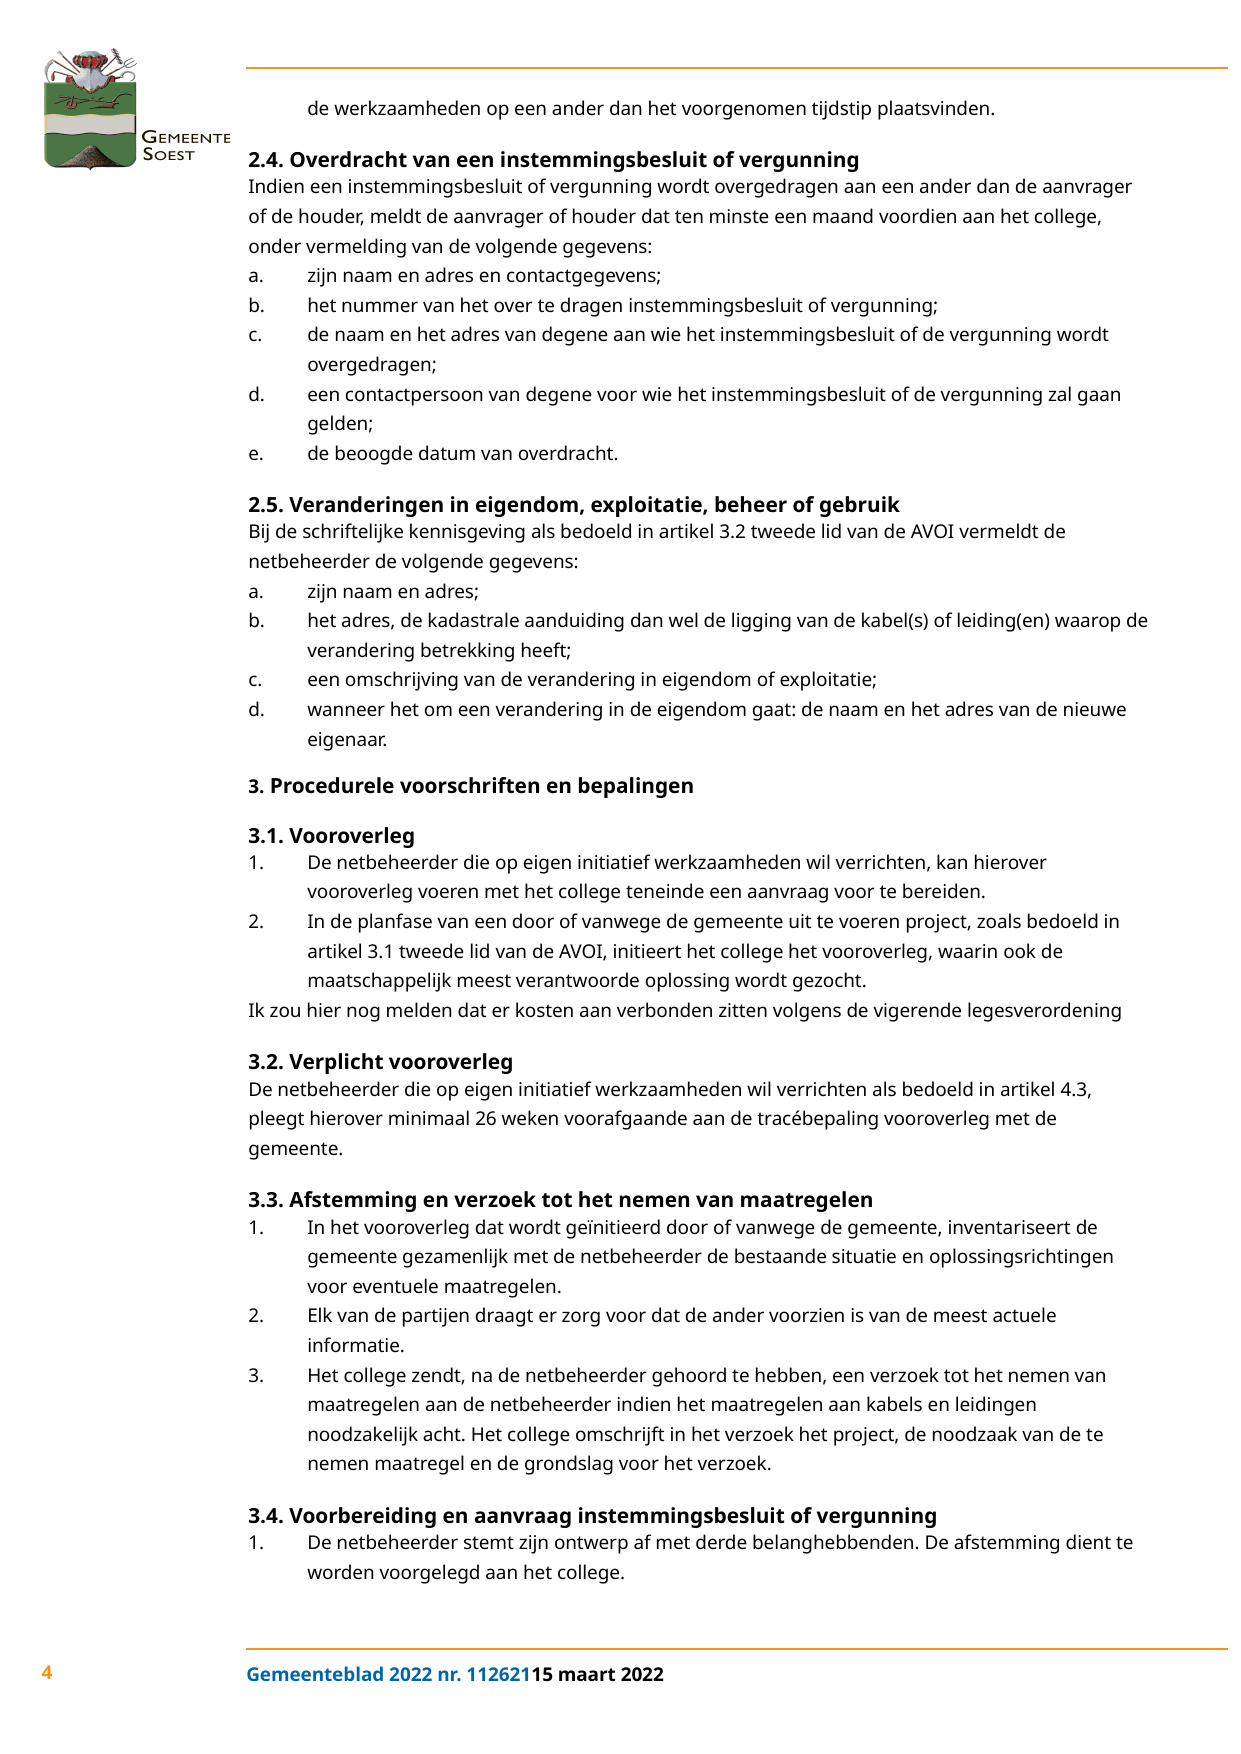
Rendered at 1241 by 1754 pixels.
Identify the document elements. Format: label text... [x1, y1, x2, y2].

list In de planfase van een door of vanwege de gemeente uit te voeren project, zoals bedoeld in artikel 3.1 tweede lid van de AVOI, initieert het college het vooroverleg, waarin ook de maatschappelijk meest verantwoorde oplossing wordt gezocht. [248, 908, 1152, 993]
text Bij de schriftelijke kennisgeving als bedoeld in artikel 3.2 tweede lid van de AVOI vermeldt de netbeheerder de volgende gegevens: [248, 519, 1152, 574]
list In het vooroverleg dat wordt geïnitieerd door of vanwege de gemeente, inventariseert de gemeente gezamenlijk met de netbeheerder de bestaande situatie en oplossingsrichtingen voor eventuele maatregelen. [248, 1214, 1152, 1299]
text 3.3. Afstemming en verzoek tot het nemen van maatregelen [248, 1186, 1152, 1214]
text 3. Procedurele voorschriften en bepalingen [248, 771, 1152, 800]
text 2.4. Overdracht van een instemmingsbesluit of vergunning [248, 145, 1152, 174]
list Het college zendt, na de netbeheerder gehoord te hebben, een verzoek tot het nemen van maatregelen aan de netbeheerder indien het maatregelen aan kabels en leidingen noodzakelijk acht. Het college omschrijft in het verzoek het project, de noodzaak van de te nemen maatregel en de grondslag voor het verzoek. [248, 1362, 1152, 1476]
list Elk van de partijen draagt er zorg voor dat de ander voorzien is van de meest actuele informatie. [248, 1303, 1152, 1358]
list het nummer van het over te dragen instemmingsbesluit of vergunning; [248, 292, 1152, 318]
text 2.5. Veranderingen in eigendom, exploitatie, beheer of gebruik [248, 490, 1152, 519]
list wanneer het om een verandering in de eigendom gaat: de naam en het adres van de nieuwe eigenaar. [248, 696, 1152, 752]
text 3.2. Verplicht vooroverleg [248, 1047, 1152, 1076]
text 3.4. Voorbereiding en aanvraag instemmingsbesluit of vergunning [248, 1501, 1152, 1529]
text Ik zou hier nog melden dat er kosten aan verbonden zitten volgens de vigerende legesverordening [248, 997, 1152, 1023]
text Indien een instemmingsbesluit of vergunning wordt overgedragen aan een ander dan de aanvrager of de houder, meldt de aanvrager of houder dat ten minste een maand voordien aan het college, onder vermelding van de volgende gegevens: [248, 174, 1152, 258]
text 3.1. Vooroverleg [248, 821, 1152, 849]
list zijn naam en adres en contactgegevens; [248, 262, 1152, 288]
list het adres, de kadastrale aanduiding dan wel de ligging van de kabel(s) of leiding(en) waarop de verandering betrekking heeft; [248, 607, 1152, 663]
list de werkzaamheden op een ander dan het voorgenomen tijdstip plaatsvinden. [248, 95, 1152, 121]
list de beoogde datum van overdracht. [248, 440, 1152, 466]
text De netbeheerder die op eigen initiatief werkzaamheden wil verrichten als bedoeld in artikel 4.3, pleegt hierover minimaal 26 weken voorafgaande aan de tracébepaling vooroverleg met de gemeente. [248, 1076, 1152, 1161]
picture [41, 47, 231, 172]
list de naam en het adres van degene aan wie het instemmingsbesluit of de vergunning wordt overgedragen; [248, 322, 1152, 377]
list De netbeheerder stemt zijn ontwerp af met derde belanghebbenden. De afstemming dient te worden voorgelegd aan het college. [248, 1529, 1152, 1585]
list een omschrijving van de verandering in eigendom of exploitatie; [248, 667, 1152, 692]
list De netbeheerder die op eigen initiatief werkzaamheden wil verrichten, kan hierover vooroverleg voeren met het college teneinde een aanvraag voor te bereiden. [248, 849, 1152, 904]
list een contactpersoon van degene voor wie het instemmingsbesluit of de vergunning zal gaan gelden; [248, 381, 1152, 436]
list zijn naam en adres; [248, 578, 1152, 604]
